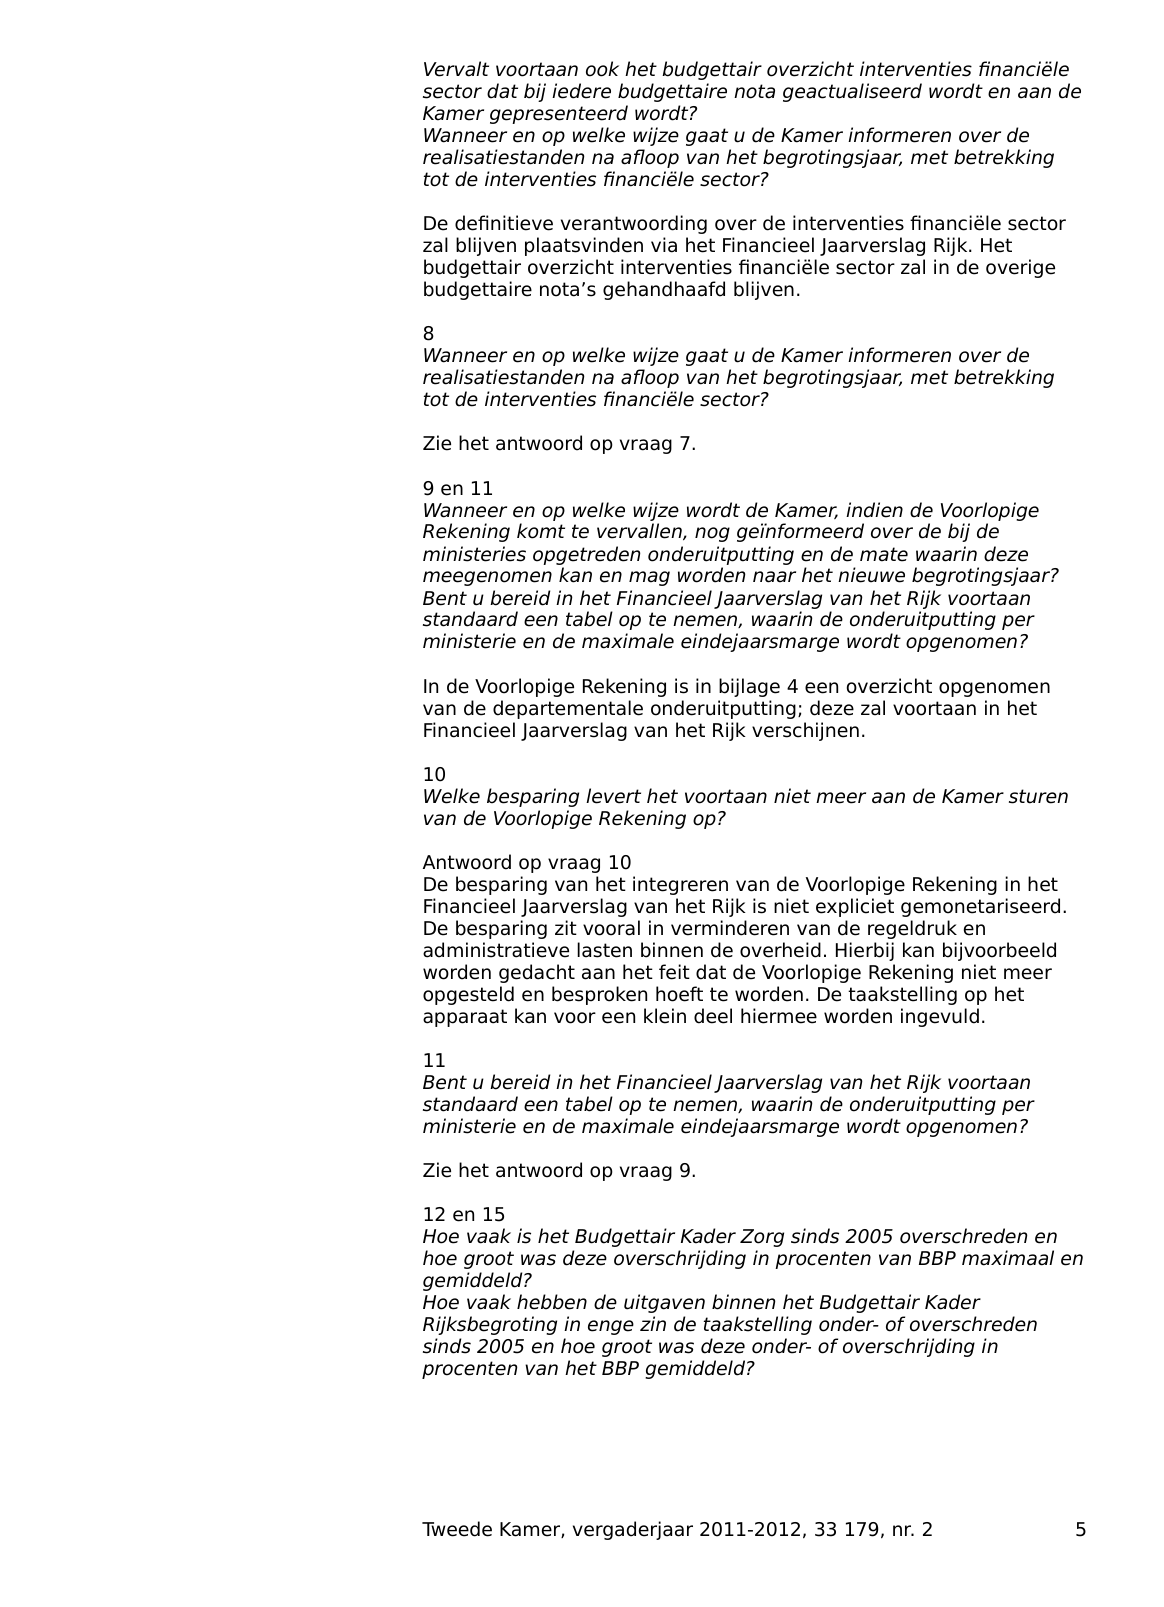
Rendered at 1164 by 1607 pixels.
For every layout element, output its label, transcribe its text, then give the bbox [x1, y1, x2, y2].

text De definitieve verantwoording over de interventies financiële sector zal blijven plaatsvinden via het Financieel Jaarverslag Rijk. Het budgettair overzicht interventies financiële sector zal in de overige budgettaire nota’s gehandhaafd blijven. [422, 213, 1087, 301]
text 9 en 11 [422, 477, 1087, 499]
text Wanneer en op welke wijze gaat u de Kamer informeren over de realisatiestanden na afloop van het begrotingsjaar, met betrekking tot de interventies financiële sector? [422, 125, 1087, 191]
text Bent u bereid in het Financieel Jaarverslag van het Rijk voortaan standaard een tabel op te nemen, waarin de onderuitputting per ministerie en de maximale eindejaarsmarge wordt opgenomen? [422, 1072, 1087, 1138]
text Hoe vaak hebben de uitgaven binnen het Budgettair Kader Rijksbegroting in enge zin de taakstelling onder- of overschreden sinds 2005 en hoe groot was deze onder- of overschrijding in procenten van het BBP gemiddeld? [422, 1292, 1087, 1380]
text In de Voorlopige Rekening is in bijlage 4 een overzicht opgenomen van de departementale onderuitputting; deze zal voortaan in het Financieel Jaarverslag van het Rijk verschijnen. [422, 676, 1087, 741]
text 11 [422, 1050, 1087, 1072]
text 12 en 15 [422, 1204, 1087, 1226]
text De besparing van het integreren van de Voorlopige Rekening in het Financieel Jaarverslag van het Rijk is niet expliciet gemonetariseerd. De besparing zit vooral in verminderen van de regeldruk en administratieve lasten binnen de overheid. Hierbij kan bijvoorbeeld worden gedacht aan het feit dat de Voorlopige Rekening niet meer opgesteld en besproken hoeft te worden. De taakstelling op het apparaat kan voor een klein deel hiermee worden ingevuld. [422, 874, 1087, 1028]
text Antwoord op vraag 10 [422, 852, 1087, 874]
text Wanneer en op welke wijze gaat u de Kamer informeren over de realisatiestanden na afloop van het begrotingsjaar, met betrekking tot de interventies financiële sector? [422, 345, 1087, 411]
text Hoe vaak is het Budgettair Kader Zorg sinds 2005 overschreden en hoe groot was deze overschrijding in procenten van BBP maximaal en gemiddeld? [422, 1226, 1087, 1292]
text Bent u bereid in het Financieel Jaarverslag van het Rijk voortaan standaard een tabel op te nemen, waarin de onderuitputting per ministerie en de maximale eindejaarsmarge wordt opgenomen? [422, 587, 1087, 653]
text 8 [422, 323, 1087, 345]
text Vervalt voortaan ook het budgettair overzicht interventies financiële sector dat bij iedere budgettaire nota geactualiseerd wordt en aan de Kamer gepresenteerd wordt? [422, 59, 1087, 125]
text Zie het antwoord op vraag 9. [422, 1160, 1087, 1182]
text Zie het antwoord op vraag 7. [422, 433, 1087, 455]
text Wanneer en op welke wijze wordt de Kamer, indien de Voorlopige Rekening komt te vervallen, nog geïnformeerd over de bij de ministeries opgetreden onderuitputting en de mate waarin deze meegenomen kan en mag worden naar het nieuwe begrotingsjaar? [422, 499, 1087, 587]
text Welke besparing levert het voortaan niet meer aan de Kamer sturen van de Voorlopige Rekening op? [422, 786, 1087, 829]
text 10 [422, 764, 1087, 786]
